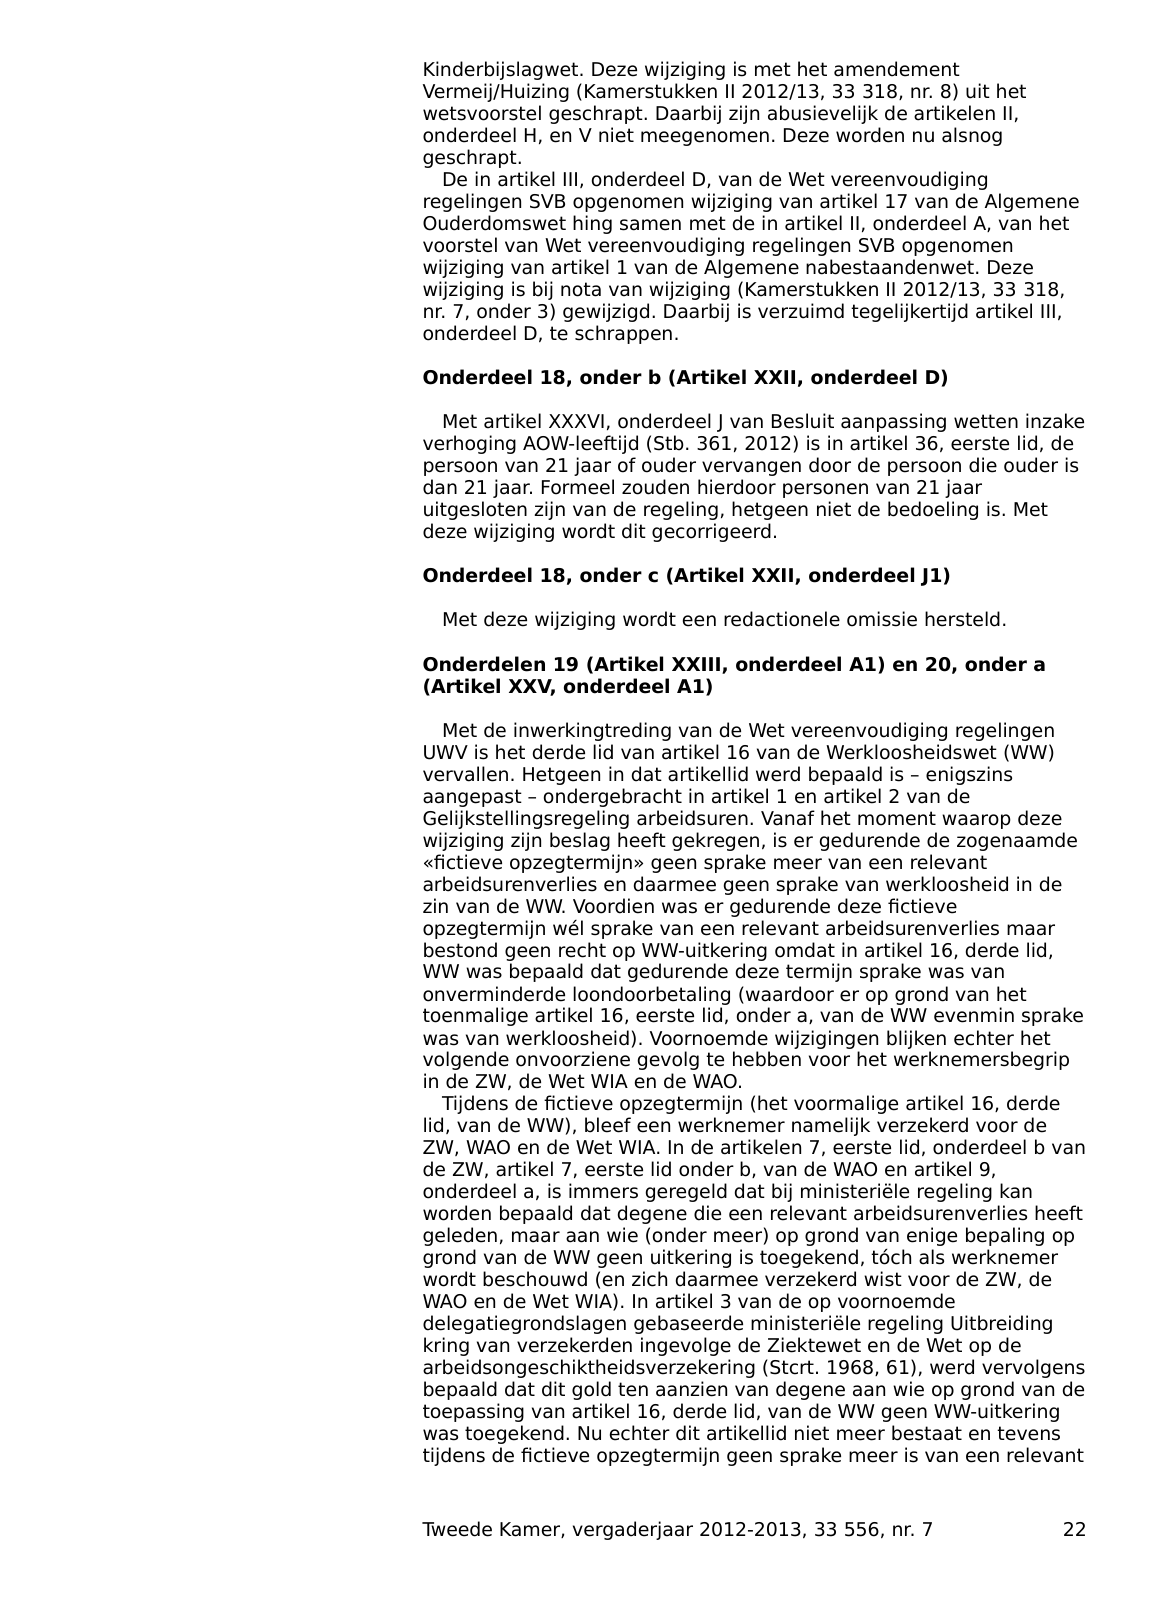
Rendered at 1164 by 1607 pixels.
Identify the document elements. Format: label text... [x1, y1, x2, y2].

text De in artikel III, onderdeel D, van de Wet vereenvoudiging regelingen SVB opgenomen wijziging van artikel 17 van de Algemene Ouderdomswet hing samen met de in artikel II, onderdeel A, van het voorstel van Wet vereenvoudiging regelingen SVB opgenomen wijziging van artikel 1 van de Algemene nabestaandenwet. Deze wijziging is bij nota van wijziging (Kamerstukken II 2012/13, 33 318, nr. 7, onder 3) gewijzigd. Daarbij is verzuimd tegelijkertijd artikel III, onderdeel D, te schrappen. [422, 169, 1087, 345]
text Met deze wijziging wordt een redactionele omissie hersteld. [422, 609, 1087, 631]
subtitle Onderdeel 18, onder b (Artikel XXII, onderdeel D) [422, 367, 1087, 389]
subtitle Onderdelen 19 (Artikel XXIII, onderdeel A1) en 20, onder a (Artikel XXV, onderdeel A1) [422, 653, 1087, 697]
subtitle Onderdeel 18, onder c (Artikel XXII, onderdeel J1) [422, 565, 1087, 587]
text Kinderbijslagwet. Deze wijziging is met het amendement Vermeij/Huizing (Kamerstukken II 2012/13, 33 318, nr. 8) uit het wetsvoorstel geschrapt. Daarbij zijn abusievelijk de artikelen II, onderdeel H, en V niet meegenomen. Deze worden nu alsnog geschrapt. [422, 59, 1087, 169]
text Met artikel XXXVI, onderdeel J van Besluit aanpassing wetten inzake verhoging AOW-leeftijd (Stb. 361, 2012) is in artikel 36, eerste lid, de persoon van 21 jaar of ouder vervangen door de persoon die ouder is dan 21 jaar. Formeel zouden hierdoor personen van 21 jaar uitgesloten zijn van de regeling, hetgeen niet de bedoeling is. Met deze wijziging wordt dit gecorrigeerd. [422, 411, 1087, 543]
text Met de inwerkingtreding van de Wet vereenvoudiging regelingen UWV is het derde lid van artikel 16 van de Werkloosheidswet (WW) vervallen. Hetgeen in dat artikellid werd bepaald is – enigszins aangepast – ondergebracht in artikel 1 en artikel 2 van de Gelijkstellingsregeling arbeidsuren. Vanaf het moment waarop deze wijziging zijn beslag heeft gekregen, is er gedurende de zogenaamde «fictieve opzegtermijn» geen sprake meer van een relevant arbeidsurenverlies en daarmee geen sprake van werkloosheid in de zin van de WW. Voordien was er gedurende deze fictieve opzegtermijn wél sprake van een relevant arbeidsurenverlies maar bestond geen recht op WW-uitkering omdat in artikel 16, derde lid, WW was bepaald dat gedurende deze termijn sprake was van onverminderde loondoorbetaling (waardoor er op grond van het toenmalige artikel 16, eerste lid, onder a, van de WW evenmin sprake was van werkloosheid). Voornoemde wijzigingen blijken echter het volgende onvoorziene gevolg te hebben voor het werknemersbegrip in de ZW, de Wet WIA en de WAO. [422, 720, 1087, 1093]
text Tijdens de fictieve opzegtermijn (het voormalige artikel 16, derde lid, van de WW), bleef een werknemer namelijk verzekerd voor de ZW, WAO en de Wet WIA. In de artikelen 7, eerste lid, onderdeel b van de ZW, artikel 7, eerste lid onder b, van de WAO en artikel 9, onderdeel a, is immers geregeld dat bij ministeriële regeling kan worden bepaald dat degene die een relevant arbeidsurenverlies heeft geleden, maar aan wie (onder meer) op grond van enige bepaling op grond van de WW geen uitkering is toegekend, tóch als werknemer wordt beschouwd (en zich daarmee verzekerd wist voor de ZW, de WAO en de Wet WIA). In artikel 3 van de op voornoemde delegatiegrondslagen gebaseerde ministeriële regeling Uitbreiding kring van verzekerden ingevolge de Ziektewet en de Wet op de arbeidsongeschiktheidsverzekering (Stcrt. 1968, 61), werd vervolgens bepaald dat dit gold ten aanzien van degene aan wie op grond van de toepassing van artikel 16, derde lid, van de WW geen WW-uitkering was toegekend. Nu echter dit artikellid niet meer bestaat en tevens tijdens de fictieve opzegtermijn geen sprake meer is van een relevant [422, 1093, 1087, 1467]
